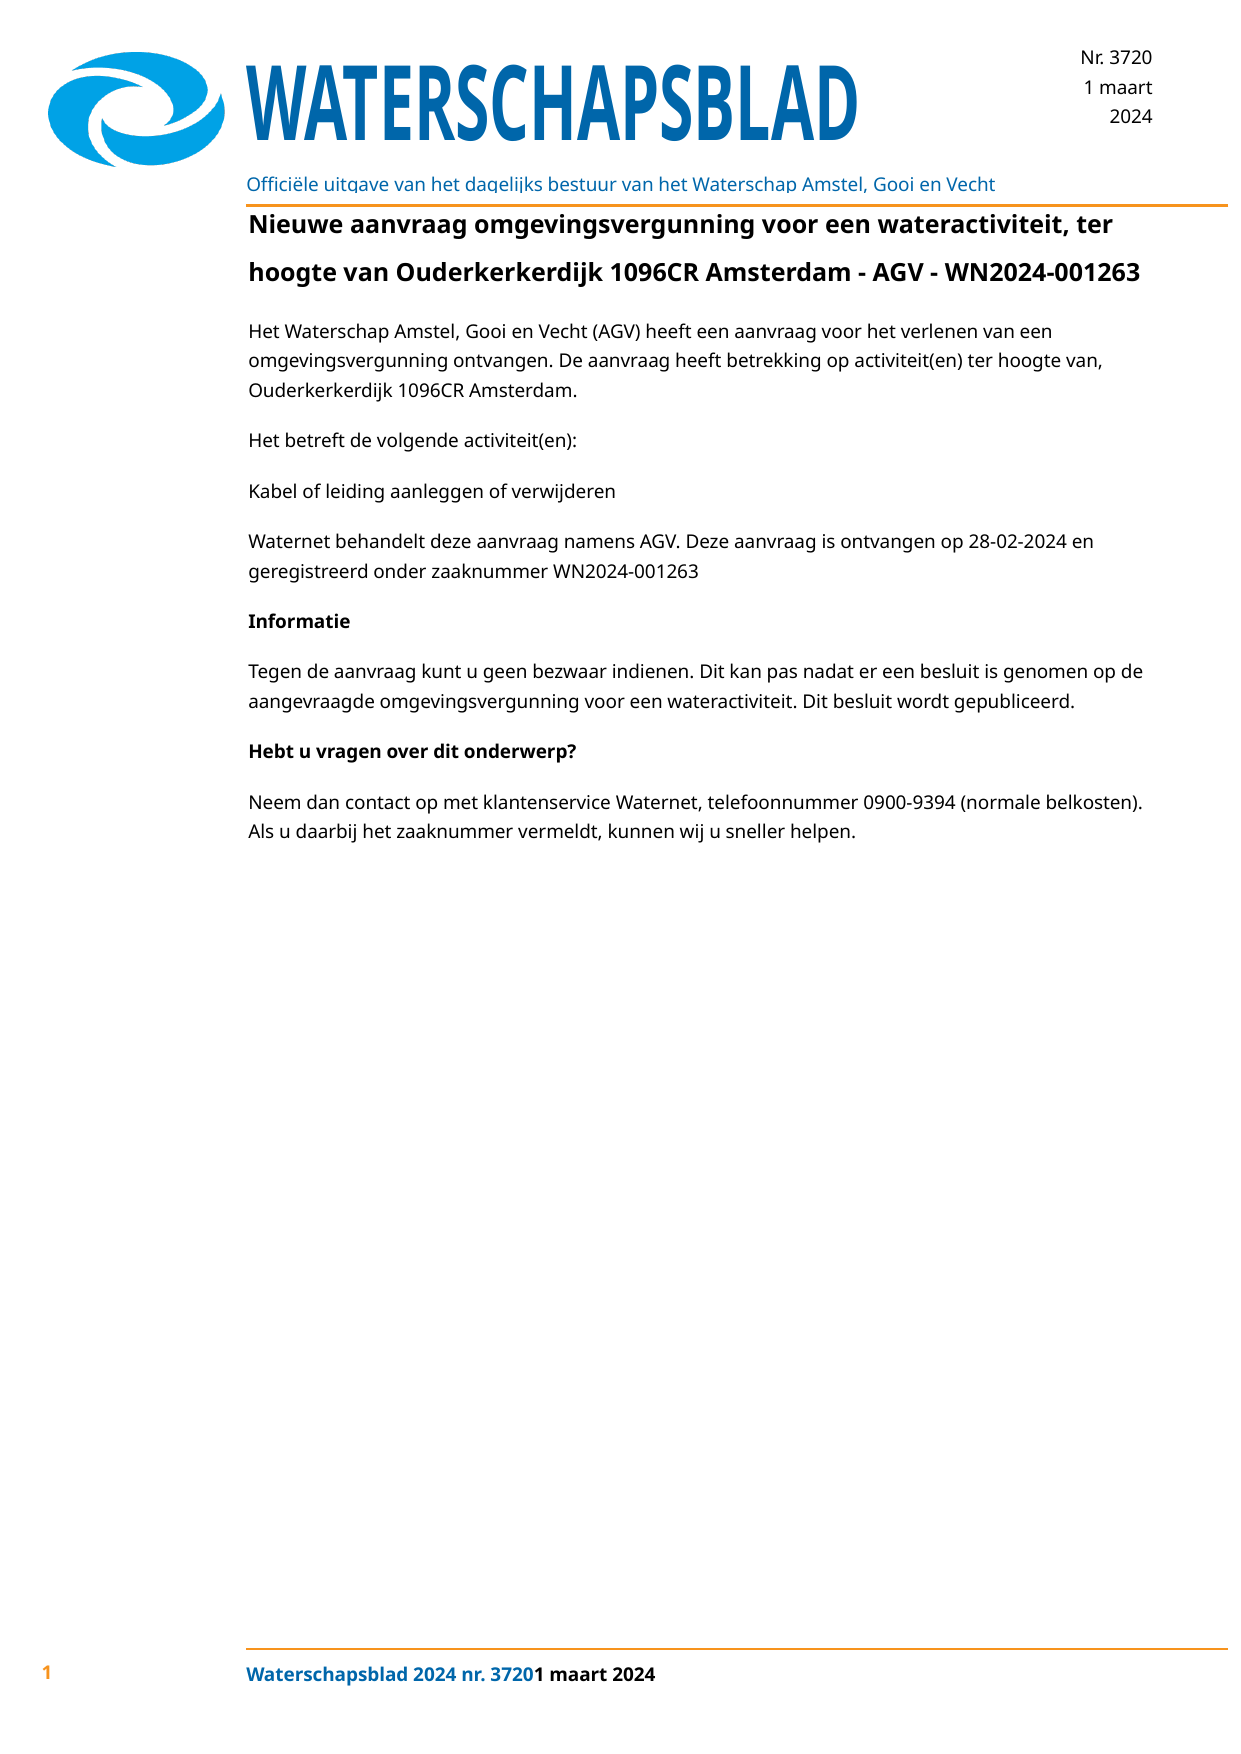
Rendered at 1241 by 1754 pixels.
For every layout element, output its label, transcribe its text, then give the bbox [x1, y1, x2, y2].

text Het Waterschap Amstel, Gooi en Vecht (AGV) heeft een aanvraag voor het verlenen van een omgevingsvergunning ontvangen. De aanvraag heeft betrekking op activiteit(en) ter hoogte van, Ouderkerkerdijk 1096CR Amsterdam. [248, 318, 1152, 403]
text Tegen de aanvraag kunt u geen bezwaar indienen. Dit kan pas nadat er een besluit is genomen op de aangevraagde omgevingsvergunning voor een wateractiviteit. Dit besluit wordt gepubliceerd. [248, 659, 1152, 714]
text Het betreft de volgende activiteit(en): [248, 427, 1152, 453]
text Neem dan contact op met klantenservice Waternet, telefoonnummer 0900-9394 (normale belkosten). Als u daarbij het zaaknummer vermeldt, kunnen wij u sneller helpen. [248, 789, 1152, 844]
text Kabel of leiding aanleggen of verwijderen [248, 478, 1152, 504]
text Informatie [248, 608, 1152, 634]
text Nieuwe aanvraag omgevingsvergunning voor een wateractiviteit, ter hoogte van Ouderkerkerdijk 1096CR Amsterdam - AGV - WN2024-001263 [248, 207, 1152, 288]
text Hebt u vragen over dit onderwerp? [248, 739, 1152, 764]
text Waternet behandelt deze aanvraag namens AGV. Deze aanvraag is ontvangen op 28-02-2024 en geregistreerd onder zaaknummer WN2024-001263 [248, 528, 1152, 584]
picture [41, 47, 231, 172]
